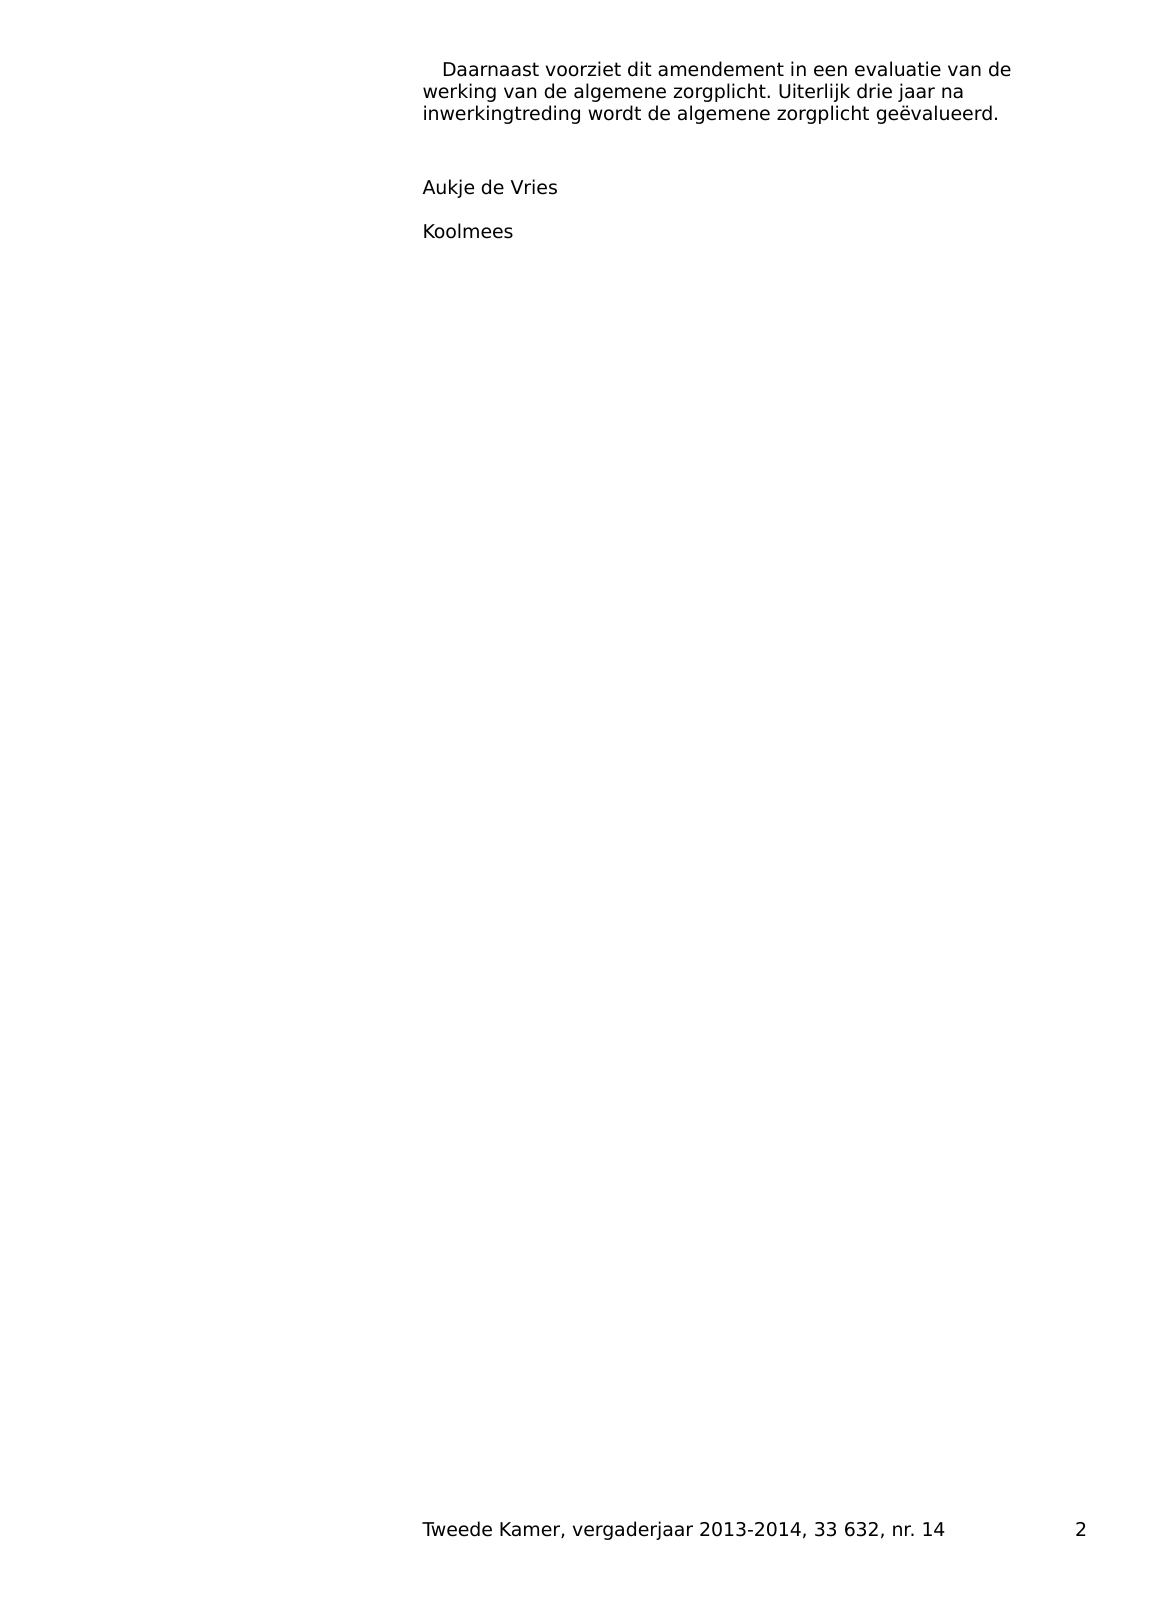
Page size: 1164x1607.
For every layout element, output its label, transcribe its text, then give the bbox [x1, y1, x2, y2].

text Aukje de Vries Koolmees [422, 155, 1087, 243]
text Daarnaast voorziet dit amendement in een evaluatie van de werking van de algemene zorgplicht. Uiterlijk drie jaar na inwerkingtreding wordt de algemene zorgplicht geëvalueerd. [422, 59, 1087, 125]
